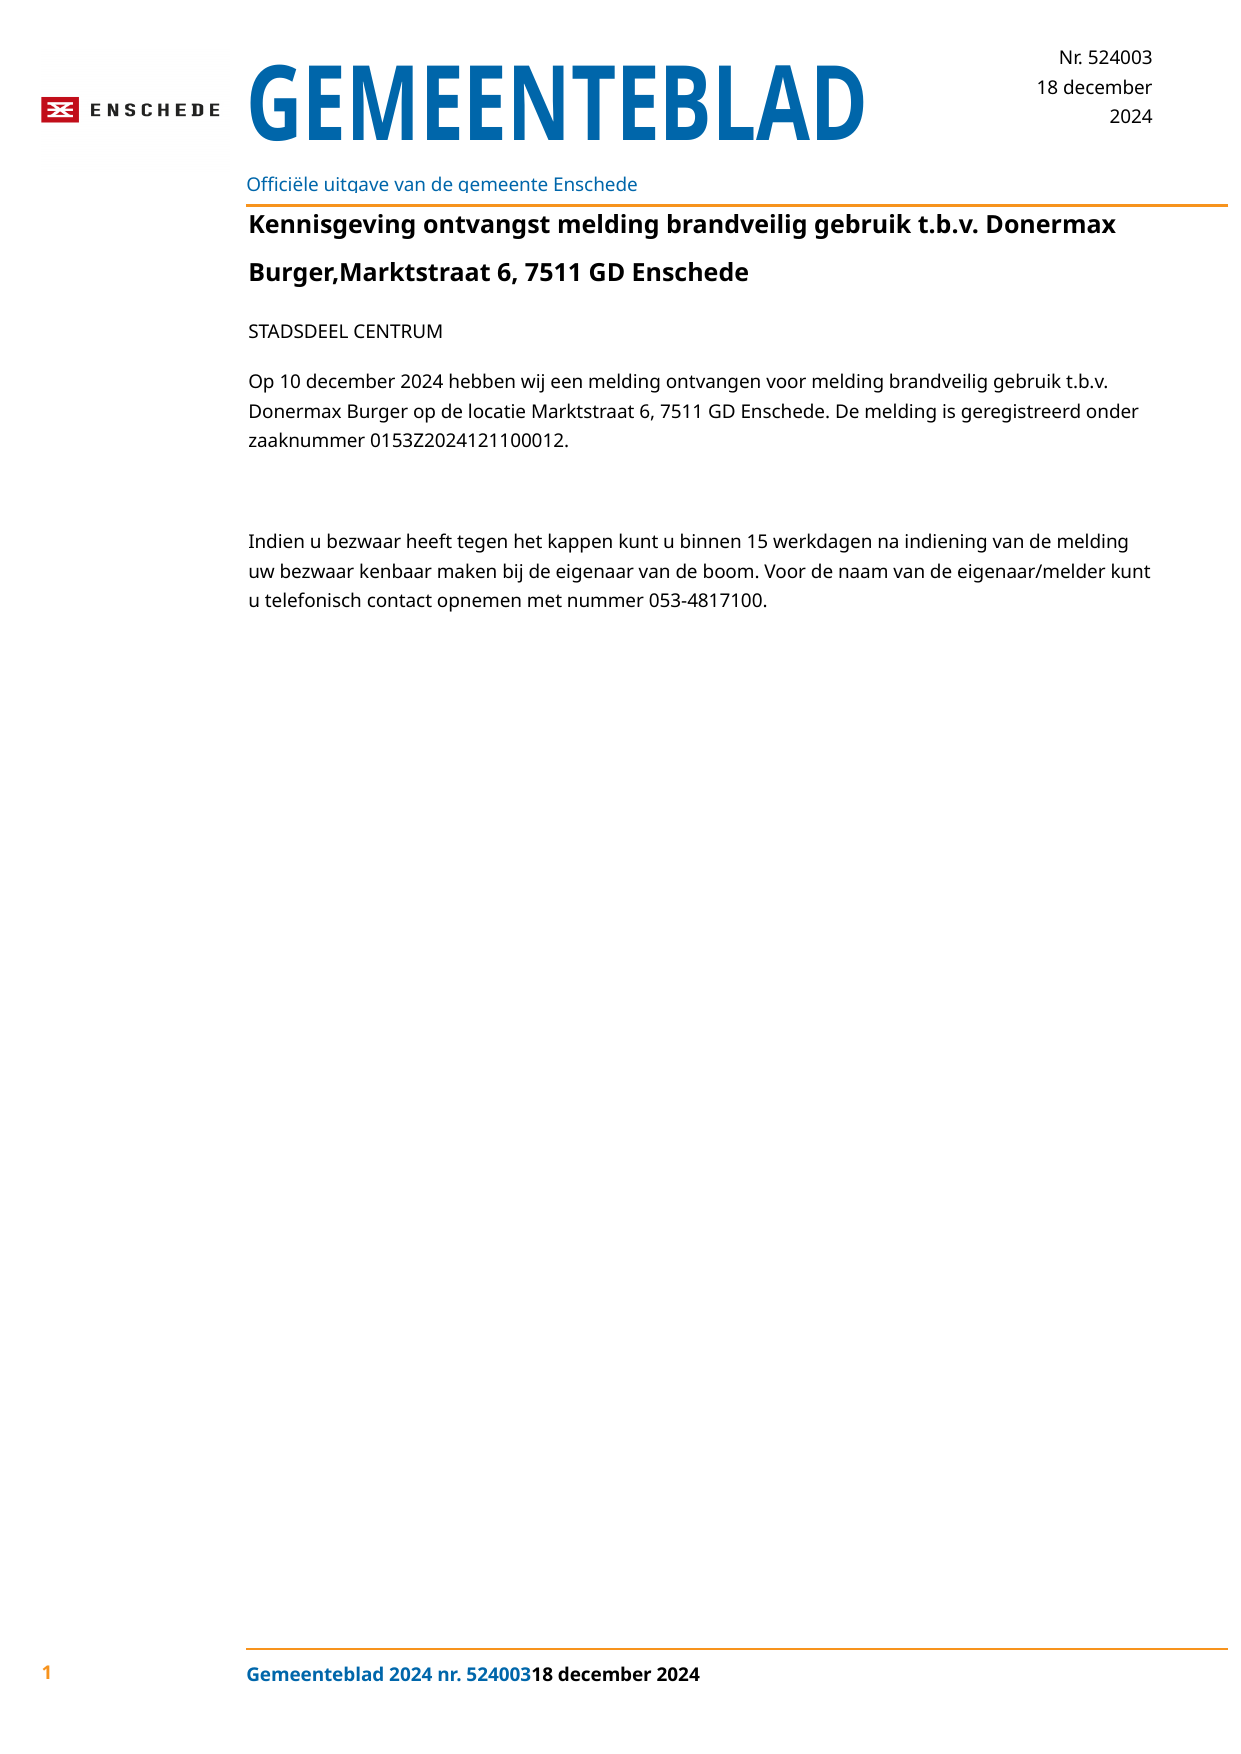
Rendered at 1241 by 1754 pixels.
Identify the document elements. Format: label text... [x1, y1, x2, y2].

text Kennisgeving ontvangst melding brandveilig gebruik t.b.v. Donermax Burger,Marktstraat 6, 7511 GD Enschede [248, 207, 1152, 288]
text STADSDEEL CENTRUM [248, 318, 1152, 344]
text Indien u bezwaar heeft tegen het kappen kunt u binnen 15 werkdagen na indiening van de melding uw bezwaar kenbaar maken bij de eigenaar van de boom. Voor de naam van de eigenaar/melder kunt u telefonisch contact opnemen met nummer 053-4817100. [248, 528, 1152, 613]
picture [41, 47, 231, 172]
text Op 10 december 2024 hebben wij een melding ontvangen voor melding brandveilig gebruik t.b.v. Donermax Burger op de locatie Marktstraat 6, 7511 GD Enschede. De melding is geregistreerd onder zaaknummer 0153Z2024121100012. [248, 368, 1152, 453]
